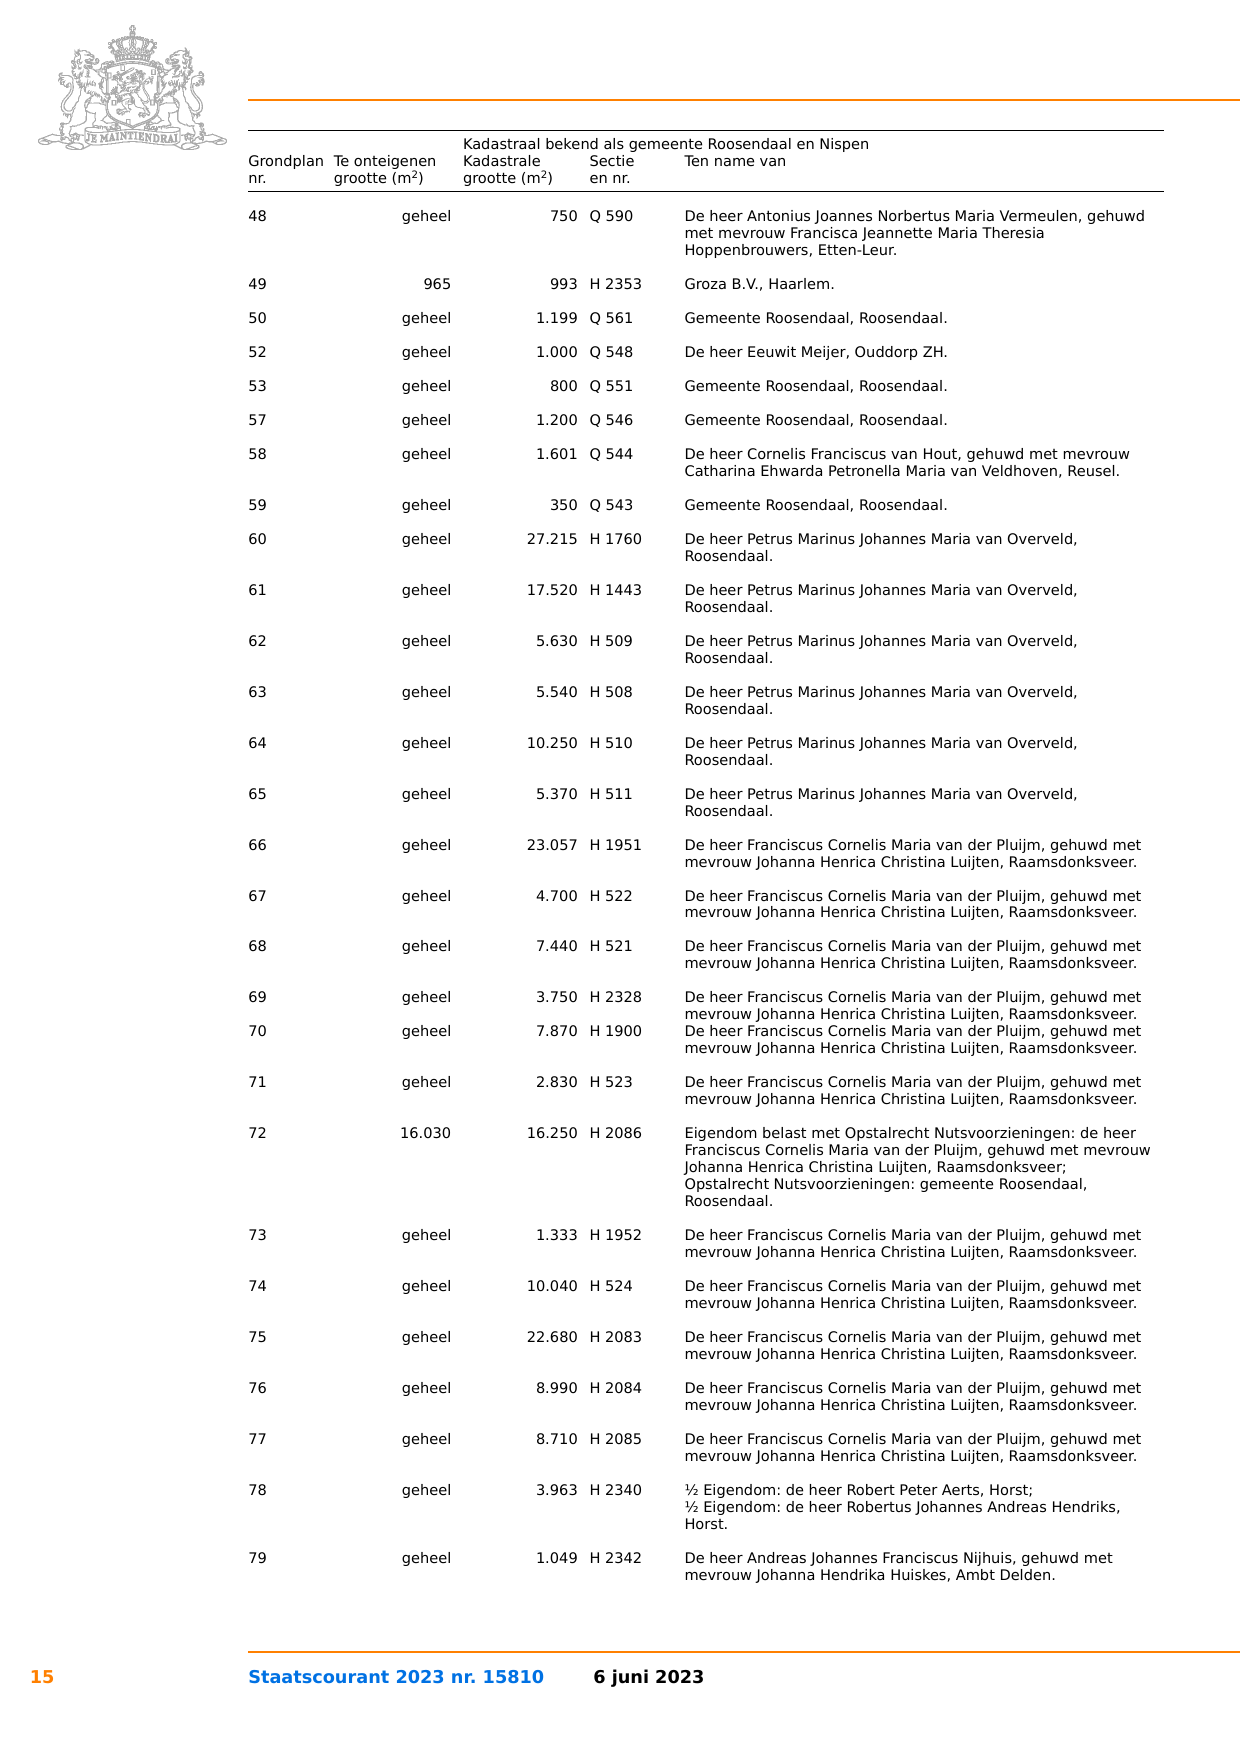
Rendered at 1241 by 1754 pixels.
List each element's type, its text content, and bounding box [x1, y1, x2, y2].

table_cell 70 [248, 1023, 328, 1057]
table_cell [328, 293, 457, 310]
table_cell 67 [248, 888, 328, 921]
table_cell [584, 921, 678, 938]
table_cell 5.370 [457, 786, 583, 819]
table_cell 50 [248, 310, 328, 327]
table_cell De heer Franciscus Cornelis Maria van der Pluijm, gehuwd met mevrouw Johanna Henrica Christina Luijten, Raamsdonksveer. [679, 1278, 1163, 1312]
table_cell [248, 1584, 328, 1601]
table_cell 1.199 [457, 310, 583, 327]
table_cell [584, 361, 678, 378]
table_cell H 1443 [584, 582, 678, 616]
table_cell 2.830 [457, 1074, 583, 1108]
table_cell 48 [248, 208, 328, 259]
table_cell De heer Petrus Marinus Johannes Maria van Overveld, Roosendaal. [679, 633, 1163, 667]
table_cell 350 [457, 497, 583, 514]
table_cell [248, 361, 328, 378]
table_cell 27.215 [457, 531, 583, 565]
table_cell 4.700 [457, 888, 583, 921]
table_header Kadastraal bekend als gemeente Roosendaal en Nispen [457, 131, 1163, 153]
table_cell [679, 616, 1163, 633]
table_cell [679, 921, 1163, 938]
table_cell [328, 972, 457, 989]
table_cell Gemeente Roosendaal, Roosendaal. [679, 310, 1163, 327]
table_cell [584, 1210, 678, 1227]
table_cell De heer Franciscus Cornelis Maria van der Pluijm, gehuwd met mevrouw Johanna Henrica Christina Luijten, Raamsdonksveer. [679, 1227, 1163, 1261]
table_cell [457, 1057, 583, 1074]
table_cell 1.200 [457, 412, 583, 429]
table_cell [584, 395, 678, 412]
table_cell [248, 870, 328, 887]
table_cell De heer Franciscus Cornelis Maria van der Pluijm, gehuwd met mevrouw Johanna Henrica Christina Luijten, Raamsdonksveer. [679, 1074, 1163, 1108]
table_cell De heer Antonius Joannes Norbertus Maria Vermeulen, gehuwd met mevrouw Francisca Jeannette Maria Theresia Hoppenbrouwers, Etten-Leur. [679, 208, 1163, 259]
table_cell [679, 192, 1163, 208]
table_cell 72 [248, 1125, 328, 1210]
table_cell 1.333 [457, 1227, 583, 1261]
table_cell H 521 [584, 938, 678, 972]
table_cell 8.990 [457, 1380, 583, 1414]
table_cell [328, 480, 457, 497]
table_cell H 2084 [584, 1380, 678, 1414]
table_cell [328, 395, 457, 412]
table_cell H 511 [584, 786, 678, 819]
table_cell 965 [328, 276, 457, 293]
table_cell H 508 [584, 684, 678, 718]
table_cell [679, 1261, 1163, 1278]
table_cell Gemeente Roosendaal, Roosendaal. [679, 378, 1163, 395]
table_cell H 2085 [584, 1431, 678, 1465]
table_cell [457, 972, 583, 989]
table_cell [457, 1261, 583, 1278]
table_cell 1.000 [457, 344, 583, 361]
table_cell [584, 429, 678, 446]
table_cell Q 548 [584, 344, 678, 361]
table_cell 49 [248, 276, 328, 293]
table_cell [328, 1108, 457, 1125]
table_cell [679, 820, 1163, 836]
table_cell [328, 429, 457, 446]
table_cell H 1952 [584, 1227, 678, 1261]
table_cell [679, 293, 1163, 310]
table_cell H 522 [584, 888, 678, 921]
table_cell 71 [248, 1074, 328, 1108]
table_cell [328, 192, 457, 208]
table_cell 993 [457, 276, 583, 293]
table_cell geheel [328, 344, 457, 361]
table_cell 74 [248, 1278, 328, 1312]
table_cell [679, 1584, 1163, 1601]
table_cell 78 [248, 1482, 328, 1533]
table_cell [679, 514, 1163, 531]
table_cell [328, 1584, 457, 1601]
table_cell [679, 395, 1163, 412]
table_cell [584, 259, 678, 276]
table_cell [248, 514, 328, 531]
table_cell 75 [248, 1329, 328, 1363]
table_cell 79 [248, 1550, 328, 1583]
table_cell 5.540 [457, 684, 583, 718]
table_cell [328, 1533, 457, 1549]
table_cell 3.750 [457, 989, 583, 1023]
table_cell 8.710 [457, 1431, 583, 1465]
table_cell 16.250 [457, 1125, 583, 1210]
table_cell geheel [328, 1329, 457, 1363]
table_cell [457, 361, 583, 378]
table_cell [457, 921, 583, 938]
table_cell geheel [328, 1431, 457, 1465]
table_cell [584, 1363, 678, 1380]
table_cell H 2086 [584, 1125, 678, 1210]
table_cell H 2328 [584, 989, 678, 1023]
table_cell 3.963 [457, 1482, 583, 1533]
table_cell [584, 870, 678, 887]
table_cell De heer Petrus Marinus Johannes Maria van Overveld, Roosendaal. [679, 684, 1163, 718]
table_cell [248, 429, 328, 446]
table_cell 62 [248, 633, 328, 667]
table_cell Groza B.V., Haarlem. [679, 276, 1163, 293]
table_cell geheel [328, 633, 457, 667]
table_cell geheel [328, 938, 457, 972]
table_cell 68 [248, 938, 328, 972]
table_cell [248, 1312, 328, 1329]
table_cell [457, 192, 583, 208]
table_cell Gemeente Roosendaal, Roosendaal. [679, 412, 1163, 429]
table_cell 77 [248, 1431, 328, 1465]
table_cell 16.030 [328, 1125, 457, 1210]
picture [38, 25, 227, 150]
table_cell [679, 1363, 1163, 1380]
table_cell [457, 769, 583, 786]
table_cell H 510 [584, 735, 678, 768]
table_cell [457, 327, 583, 344]
table_cell H 509 [584, 633, 678, 667]
table_cell geheel [328, 208, 457, 259]
table_cell Ten name van [679, 153, 1163, 191]
table_cell [457, 1414, 583, 1431]
table_cell 1.601 [457, 446, 583, 480]
table_cell [584, 718, 678, 734]
table_cell 17.520 [457, 582, 583, 616]
table_cell 7.870 [457, 1023, 583, 1057]
table_cell [248, 1363, 328, 1380]
table_cell De heer Petrus Marinus Johannes Maria van Overveld, Roosendaal. [679, 786, 1163, 819]
table_cell [328, 921, 457, 938]
table_cell [584, 327, 678, 344]
table_cell H 1900 [584, 1023, 678, 1057]
table_cell De heer Franciscus Cornelis Maria van der Pluijm, gehuwd met mevrouw Johanna Henrica Christina Luijten, Raamsdonksveer. [679, 888, 1163, 921]
table_cell Sectie en nr. [584, 153, 678, 191]
table_cell [679, 1465, 1163, 1482]
table_cell [584, 192, 678, 208]
table_cell geheel [328, 446, 457, 480]
table_cell 750 [457, 208, 583, 259]
table_cell geheel [328, 735, 457, 768]
table_cell [328, 514, 457, 531]
table_cell 66 [248, 836, 328, 870]
table_cell [457, 429, 583, 446]
table_cell [457, 1312, 583, 1329]
table_cell [584, 1057, 678, 1074]
table_cell De heer Cornelis Franciscus van Hout, gehuwd met mevrouw Catharina Ehwarda Petronella Maria van Veldhoven, Reusel. [679, 446, 1163, 480]
table_cell H 2340 [584, 1482, 678, 1533]
table_cell [679, 1108, 1163, 1125]
table_cell [584, 565, 678, 582]
table_cell Grondplan nr. [248, 153, 328, 191]
table_cell [457, 480, 583, 497]
table_cell De heer Eeuwit Meijer, Ouddorp ZH. [679, 344, 1163, 361]
table_cell geheel [328, 1227, 457, 1261]
table_cell 22.680 [457, 1329, 583, 1363]
table_header [248, 131, 457, 153]
table_cell Q 546 [584, 412, 678, 429]
table_cell geheel [328, 1278, 457, 1312]
table_cell [328, 1363, 457, 1380]
table_cell [679, 480, 1163, 497]
table_cell De heer Franciscus Cornelis Maria van der Pluijm, gehuwd met mevrouw Johanna Henrica Christina Luijten, Raamsdonksveer. [679, 1431, 1163, 1465]
table_cell [584, 1533, 678, 1549]
table_cell [584, 1584, 678, 1601]
table_cell H 523 [584, 1074, 678, 1108]
table_cell 76 [248, 1380, 328, 1414]
table_cell [679, 769, 1163, 786]
table_cell [328, 769, 457, 786]
table_cell Kadastrale grootte (m2) [457, 153, 583, 191]
table_cell [248, 718, 328, 734]
table_cell [457, 1363, 583, 1380]
table_cell 65 [248, 786, 328, 819]
table_cell [679, 718, 1163, 734]
table_cell [457, 667, 583, 684]
table_cell [328, 1261, 457, 1278]
table_cell [328, 616, 457, 633]
table_cell ½ Eigendom: de heer Robert Peter Aerts, Horst; ½ Eigendom: de heer Robertus Johannes Andreas Hendriks, Horst. [679, 1482, 1163, 1533]
table_cell H 1760 [584, 531, 678, 565]
table_cell [248, 259, 328, 276]
table_cell [248, 667, 328, 684]
table_cell Eigendom belast met Opstalrecht Nutsvoorzieningen: de heer Franciscus Cornelis Maria van der Pluijm, gehuwd met mevrouw Johanna Henrica Christina Luijten, Raamsdonksveer; Opstalrecht Nutsvoorzieningen: gemeente Roosendaal, Roosendaal. [679, 1125, 1163, 1210]
table_cell 58 [248, 446, 328, 480]
table_cell 59 [248, 497, 328, 514]
table_cell [328, 1312, 457, 1329]
table_cell [457, 870, 583, 887]
table_cell [584, 480, 678, 497]
table_cell Q 544 [584, 446, 678, 480]
table_cell 10.040 [457, 1278, 583, 1312]
table_cell De heer Petrus Marinus Johannes Maria van Overveld, Roosendaal. [679, 735, 1163, 768]
table_cell [248, 395, 328, 412]
table_cell De heer Franciscus Cornelis Maria van der Pluijm, gehuwd met mevrouw Johanna Henrica Christina Luijten, Raamsdonksveer. [679, 1023, 1163, 1057]
table_cell Q 551 [584, 378, 678, 395]
table_cell geheel [328, 378, 457, 395]
table_cell [328, 667, 457, 684]
table_cell Te onteigenen grootte (m2) [328, 153, 457, 191]
table_cell 1.049 [457, 1550, 583, 1583]
table_cell [679, 1057, 1163, 1074]
table_cell [248, 820, 328, 836]
table_cell [679, 1210, 1163, 1227]
table_cell geheel [328, 1023, 457, 1057]
table_cell geheel [328, 1550, 457, 1583]
table_cell [328, 1465, 457, 1482]
table_cell [248, 616, 328, 633]
table_cell [248, 565, 328, 582]
table_cell geheel [328, 1380, 457, 1414]
table_cell [584, 769, 678, 786]
table_cell [328, 565, 457, 582]
table_cell [584, 514, 678, 531]
table_cell [679, 667, 1163, 684]
table_cell [679, 429, 1163, 446]
table_cell De heer Franciscus Cornelis Maria van der Pluijm, gehuwd met mevrouw Johanna Henrica Christina Luijten, Raamsdonksveer. [679, 989, 1163, 1023]
table_cell [248, 1108, 328, 1125]
table_cell 7.440 [457, 938, 583, 972]
table_cell [457, 718, 583, 734]
table_cell [328, 361, 457, 378]
table_cell [248, 327, 328, 344]
table_cell [248, 769, 328, 786]
table_cell geheel [328, 1074, 457, 1108]
table_cell [457, 293, 583, 310]
table_cell [248, 1210, 328, 1227]
table_cell [328, 327, 457, 344]
table_cell geheel [328, 531, 457, 565]
table_cell [679, 1312, 1163, 1329]
table_cell geheel [328, 989, 457, 1023]
table_cell Q 590 [584, 208, 678, 259]
table_cell 60 [248, 531, 328, 565]
table_cell [679, 972, 1163, 989]
table_cell 73 [248, 1227, 328, 1261]
table_cell 5.630 [457, 633, 583, 667]
table_cell [328, 1414, 457, 1431]
table_cell De heer Franciscus Cornelis Maria van der Pluijm, gehuwd met mevrouw Johanna Henrica Christina Luijten, Raamsdonksveer. [679, 938, 1163, 972]
table_cell [457, 395, 583, 412]
table_cell [457, 1533, 583, 1549]
table_cell 63 [248, 684, 328, 718]
table_cell Q 543 [584, 497, 678, 514]
table_cell [328, 718, 457, 734]
table_cell De heer Franciscus Cornelis Maria van der Pluijm, gehuwd met mevrouw Johanna Henrica Christina Luijten, Raamsdonksveer. [679, 1329, 1163, 1363]
table_cell [248, 1533, 328, 1549]
table_cell H 1951 [584, 836, 678, 870]
table_cell [457, 565, 583, 582]
table_cell [248, 1261, 328, 1278]
table_cell geheel [328, 684, 457, 718]
table_cell [248, 293, 328, 310]
table_cell 69 [248, 989, 328, 1023]
table_cell geheel [328, 1482, 457, 1533]
table_cell 53 [248, 378, 328, 395]
table_cell Gemeente Roosendaal, Roosendaal. [679, 497, 1163, 514]
table_cell [328, 1210, 457, 1227]
table_cell [248, 480, 328, 497]
table_cell 64 [248, 735, 328, 768]
table_cell [248, 1414, 328, 1431]
table_cell [457, 616, 583, 633]
table_cell [457, 1108, 583, 1125]
table_cell 10.250 [457, 735, 583, 768]
table_cell H 2353 [584, 276, 678, 293]
table_cell [584, 667, 678, 684]
table_cell 23.057 [457, 836, 583, 870]
table_cell [679, 1414, 1163, 1431]
table_cell H 524 [584, 1278, 678, 1312]
table_cell H 2083 [584, 1329, 678, 1363]
table_cell [679, 565, 1163, 582]
table_cell [328, 870, 457, 887]
table_cell [584, 293, 678, 310]
table_cell [584, 1312, 678, 1329]
table_cell [248, 1465, 328, 1482]
table_cell [328, 820, 457, 836]
table_cell [584, 616, 678, 633]
table_cell geheel [328, 836, 457, 870]
table_cell geheel [328, 786, 457, 819]
table_cell 52 [248, 344, 328, 361]
table_cell geheel [328, 497, 457, 514]
table_cell geheel [328, 582, 457, 616]
table_cell [248, 1057, 328, 1074]
table_cell [679, 327, 1163, 344]
table_cell [584, 972, 678, 989]
table_cell geheel [328, 412, 457, 429]
table_cell [679, 259, 1163, 276]
table_cell De heer Franciscus Cornelis Maria van der Pluijm, gehuwd met mevrouw Johanna Henrica Christina Luijten, Raamsdonksveer. [679, 836, 1163, 870]
table_cell [248, 192, 328, 208]
table_cell [457, 1210, 583, 1227]
table_cell [679, 870, 1163, 887]
table_cell De heer Petrus Marinus Johannes Maria van Overveld, Roosendaal. [679, 531, 1163, 565]
table_cell geheel [328, 888, 457, 921]
table_cell [457, 820, 583, 836]
table_cell [457, 259, 583, 276]
table_cell 800 [457, 378, 583, 395]
table_cell [457, 514, 583, 531]
table_cell [328, 1057, 457, 1074]
table_cell [679, 1533, 1163, 1549]
table_cell De heer Andreas Johannes Franciscus Nijhuis, gehuwd met mevrouw Johanna Hendrika Huiskes, Ambt Delden. [679, 1550, 1163, 1583]
table_cell [457, 1584, 583, 1601]
table_cell [328, 259, 457, 276]
table_cell 57 [248, 412, 328, 429]
table_cell [584, 1108, 678, 1125]
table_cell [457, 1465, 583, 1482]
table_cell 61 [248, 582, 328, 616]
table_cell De heer Petrus Marinus Johannes Maria van Overveld, Roosendaal. [679, 582, 1163, 616]
table_cell H 2342 [584, 1550, 678, 1583]
table_cell [248, 921, 328, 938]
table_cell [248, 972, 328, 989]
table_cell [584, 1261, 678, 1278]
table_cell [679, 361, 1163, 378]
table_cell De heer Franciscus Cornelis Maria van der Pluijm, gehuwd met mevrouw Johanna Henrica Christina Luijten, Raamsdonksveer. [679, 1380, 1163, 1414]
table_cell geheel [328, 310, 457, 327]
table_cell [584, 1414, 678, 1431]
table_cell Q 561 [584, 310, 678, 327]
table_cell [584, 1465, 678, 1482]
table_cell [584, 820, 678, 836]
